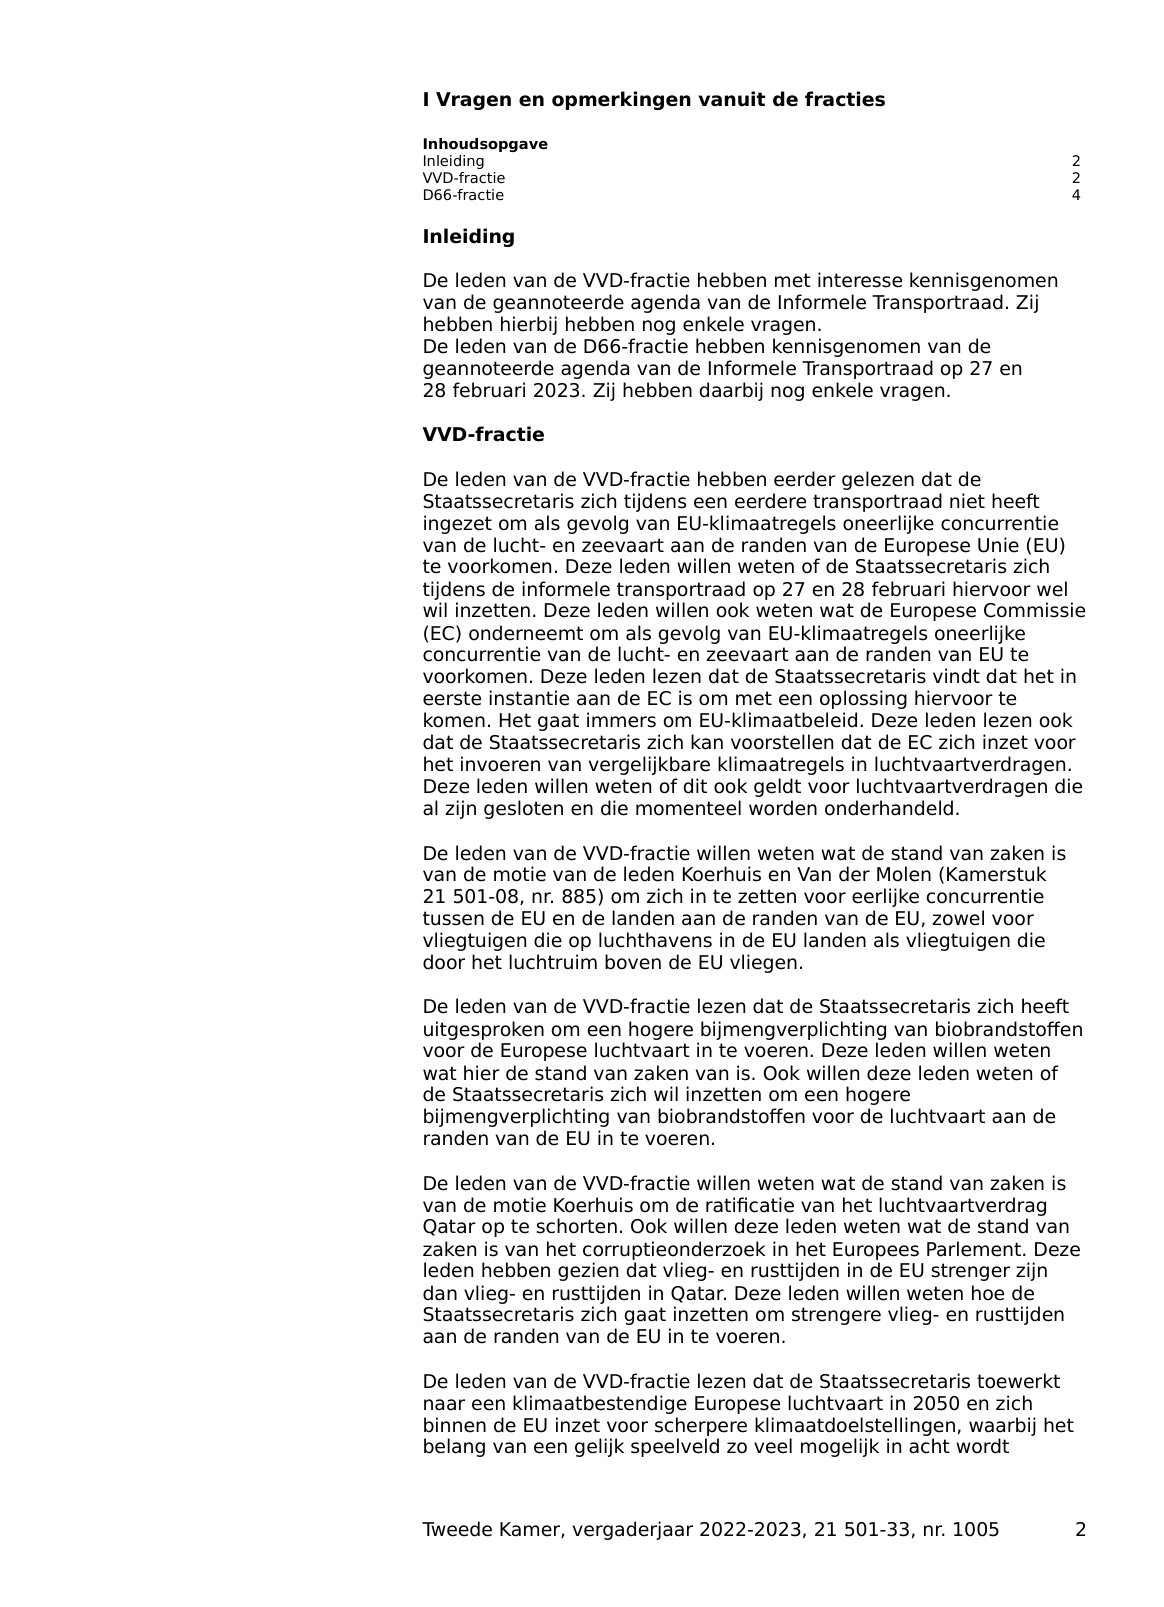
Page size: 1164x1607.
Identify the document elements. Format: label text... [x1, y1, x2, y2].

table_cell 2 [1028, 153, 1087, 170]
table_cell 2 [1028, 170, 1087, 187]
table_cell VVD-fractie [422, 170, 1028, 187]
text De leden van de VVD-fractie hebben eerder gelezen dat de Staatssecretaris zich tijdens een eerdere transportraad niet heeft ingezet om als gevolg van EU-klimaatregels oneerlijke concurrentie van de lucht- en zeevaart aan de randen van de Europese Unie (EU) te voorkomen. Deze leden willen weten of de Staatssecretaris zich tijdens de informele transportraad op 27 en 28 februari hiervoor wel wil inzetten. Deze leden willen ook weten wat de Europese Commissie (EC) onderneemt om als gevolg van EU-klimaatregels oneerlijke concurrentie van de lucht- en zeevaart aan de randen van EU te voorkomen. Deze leden lezen dat de Staatssecretaris vindt dat het in eerste instantie aan de EC is om met een oplossing hiervoor te komen. Het gaat immers om EU-klimaatbeleid. Deze leden lezen ook dat de Staatssecretaris zich kan voorstellen dat de EC zich inzet voor het invoeren van vergelijkbare klimaatregels in luchtvaartverdragen. Deze leden willen weten of dit ook geldt voor luchtvaartverdragen die al zijn gesloten en die momenteel worden onderhandeld. [422, 468, 1087, 820]
table_cell D66-fractie [422, 187, 1028, 204]
subtitle VVD-fractie [422, 424, 1087, 446]
text De leden van de VVD-fractie hebben met interesse kennisgenomen van de geannoteerde agenda van de Informele Transportraad. Zij hebben hierbij hebben nog enkele vragen. [422, 270, 1087, 336]
text De leden van de VVD-fractie lezen dat de Staatssecretaris zich heeft uitgesproken om een hogere bijmengverplichting van biobrandstoffen voor de Europese luchtvaart in te voeren. Deze leden willen weten wat hier de stand van zaken van is. Ook willen deze leden weten of de Staatssecretaris zich wil inzetten om een hogere bijmengverplichting van biobrandstoffen voor de luchtvaart aan de randen van de EU in te voeren. [422, 996, 1087, 1150]
text De leden van de VVD-fractie willen weten wat de stand van zaken is van de motie van de leden Koerhuis en Van der Molen (Kamerstuk 21 501-08, nr. 885) om zich in te zetten voor eerlijke concurrentie tussen de EU en de landen aan de randen van de EU, zowel voor vliegtuigen die op luchthavens in de EU landen als vliegtuigen die door het luchtruim boven de EU vliegen. [422, 842, 1087, 974]
subtitle Inleiding [422, 226, 1087, 248]
subtitle I Vragen en opmerkingen vanuit de fracties [422, 89, 1087, 111]
text De leden van de VVD-fractie willen weten wat de stand van zaken is van de motie Koerhuis om de ratificatie van het luchtvaartverdrag Qatar op te schorten. Ook willen deze leden weten wat de stand van zaken is van het corruptieonderzoek in het Europees Parlement. Deze leden hebben gezien dat vlieg- en rusttijden in de EU strenger zijn dan vlieg- en rusttijden in Qatar. Deze leden willen weten hoe de Staatssecretaris zich gaat inzetten om strengere vlieg- en rusttijden aan de randen van de EU in te voeren. [422, 1172, 1087, 1348]
text De leden van de VVD-fractie lezen dat de Staatssecretaris toewerkt naar een klimaatbestendige Europese luchtvaart in 2050 en zich binnen de EU inzet voor scherpere klimaatdoelstellingen, waarbij het belang van een gelijk speelveld zo veel mogelijk in acht wordt [422, 1371, 1087, 1458]
text De leden van de D66-fractie hebben kennisgenomen van de geannoteerde agenda van de Informele Transportraad op 27 en 28 februari 2023. Zij hebben daarbij nog enkele vragen. [422, 336, 1087, 402]
table_cell Inleiding [422, 153, 1028, 170]
table_cell 4 [1028, 187, 1087, 204]
table_header Inhoudsopgave [422, 136, 1087, 153]
